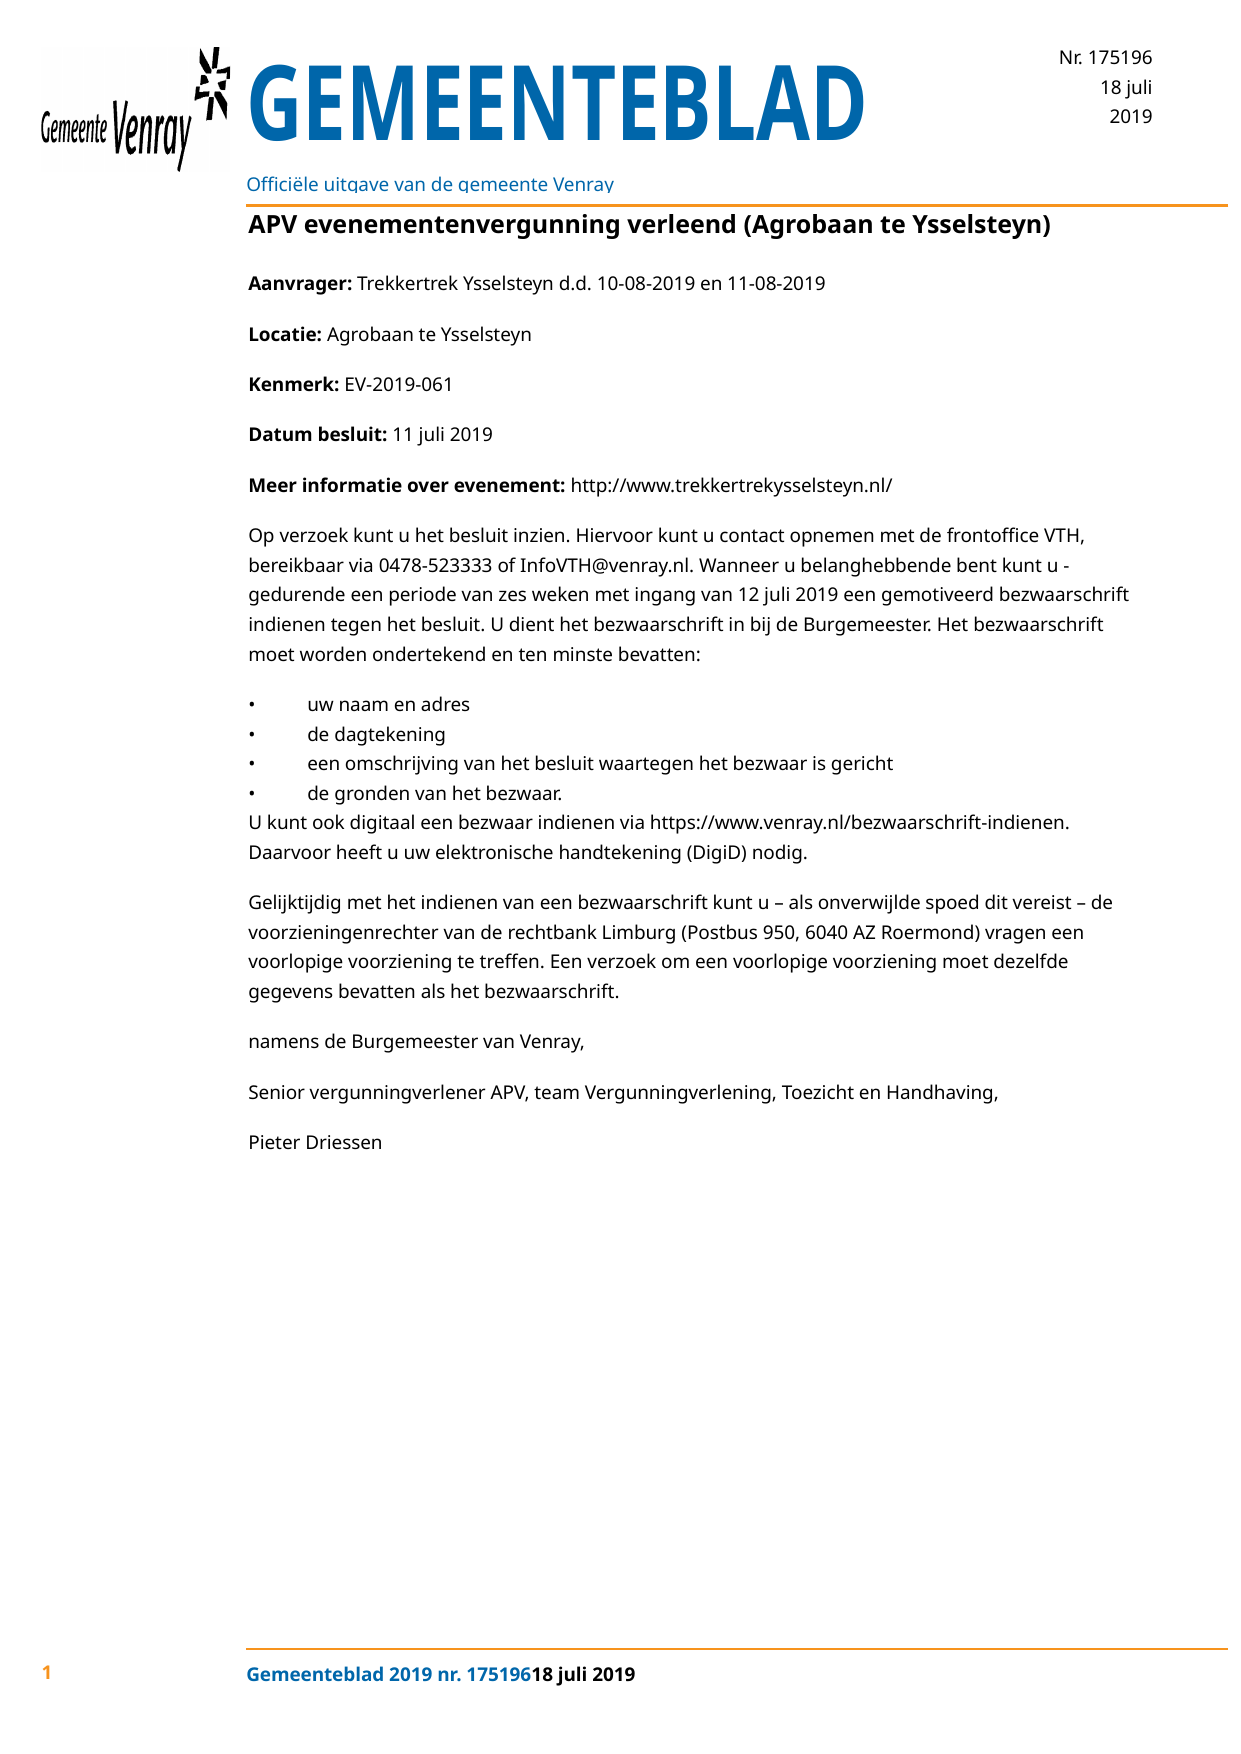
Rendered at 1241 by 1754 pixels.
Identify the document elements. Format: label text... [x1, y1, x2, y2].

text Datum besluit: 11 juli 2019 [248, 422, 1152, 447]
text APV evenementenvergunning verleend (Agrobaan te Ysselsteyn) [248, 207, 1152, 241]
text Meer informatie over evenement: http://www.trekkertrekysselsteyn.nl/ [248, 472, 1152, 498]
text Gelijktijdig met het indienen van een bezwaarschrift kunt u – als onverwijlde spoed dit vereist – de voorzieningenrechter van de rechtbank Limburg (Postbus 950, 6040 AZ Roermond) vragen een voorlopige voorziening te treffen. Een verzoek om een voorlopige voorziening moet dezelfde gegevens bevatten als het bezwaarschrift. [248, 889, 1152, 1004]
picture [41, 47, 231, 172]
text Locatie: Agrobaan te Ysselsteyn [248, 321, 1152, 346]
text namens de Burgemeester van Venray, [248, 1029, 1152, 1054]
text Kenmerk: EV-2019-061 [248, 371, 1152, 397]
list de dagtekening [248, 721, 1152, 746]
list uw naam en adres [248, 691, 1152, 717]
text Senior vergunningverlener APV, team Vergunningverlening, Toezicht en Handhaving, [248, 1079, 1152, 1105]
text Op verzoek kunt u het besluit inzien. Hiervoor kunt u contact opnemen met de frontoffice VTH, bereikbaar via 0478-523333 of InfoVTH@venray.nl. Wanneer u belanghebbende bent kunt u - gedurende een periode van zes weken met ingang van 12 juli 2019 een gemotiveerd bezwaarschrift indienen tegen het besluit. U dient het bezwaarschrift in bij de Burgemeester. Het bezwaarschrift moet worden ondertekend en ten minste bevatten: [248, 522, 1152, 666]
text Aanvrager: Trekkertrek Ysselsteyn d.d. 10-08-2019 en 11-08-2019 [248, 270, 1152, 296]
list de gronden van het bezwaar. [248, 780, 1152, 806]
text Pieter Driessen [248, 1129, 1152, 1155]
list een omschrijving van het besluit waartegen het bezwaar is gericht [248, 750, 1152, 776]
text U kunt ook digitaal een bezwaar indienen via https://www.venray.nl/bezwaarschrift-indienen. Daarvoor heeft u uw elektronische handtekening (DigiD) nodig. [248, 809, 1152, 865]
